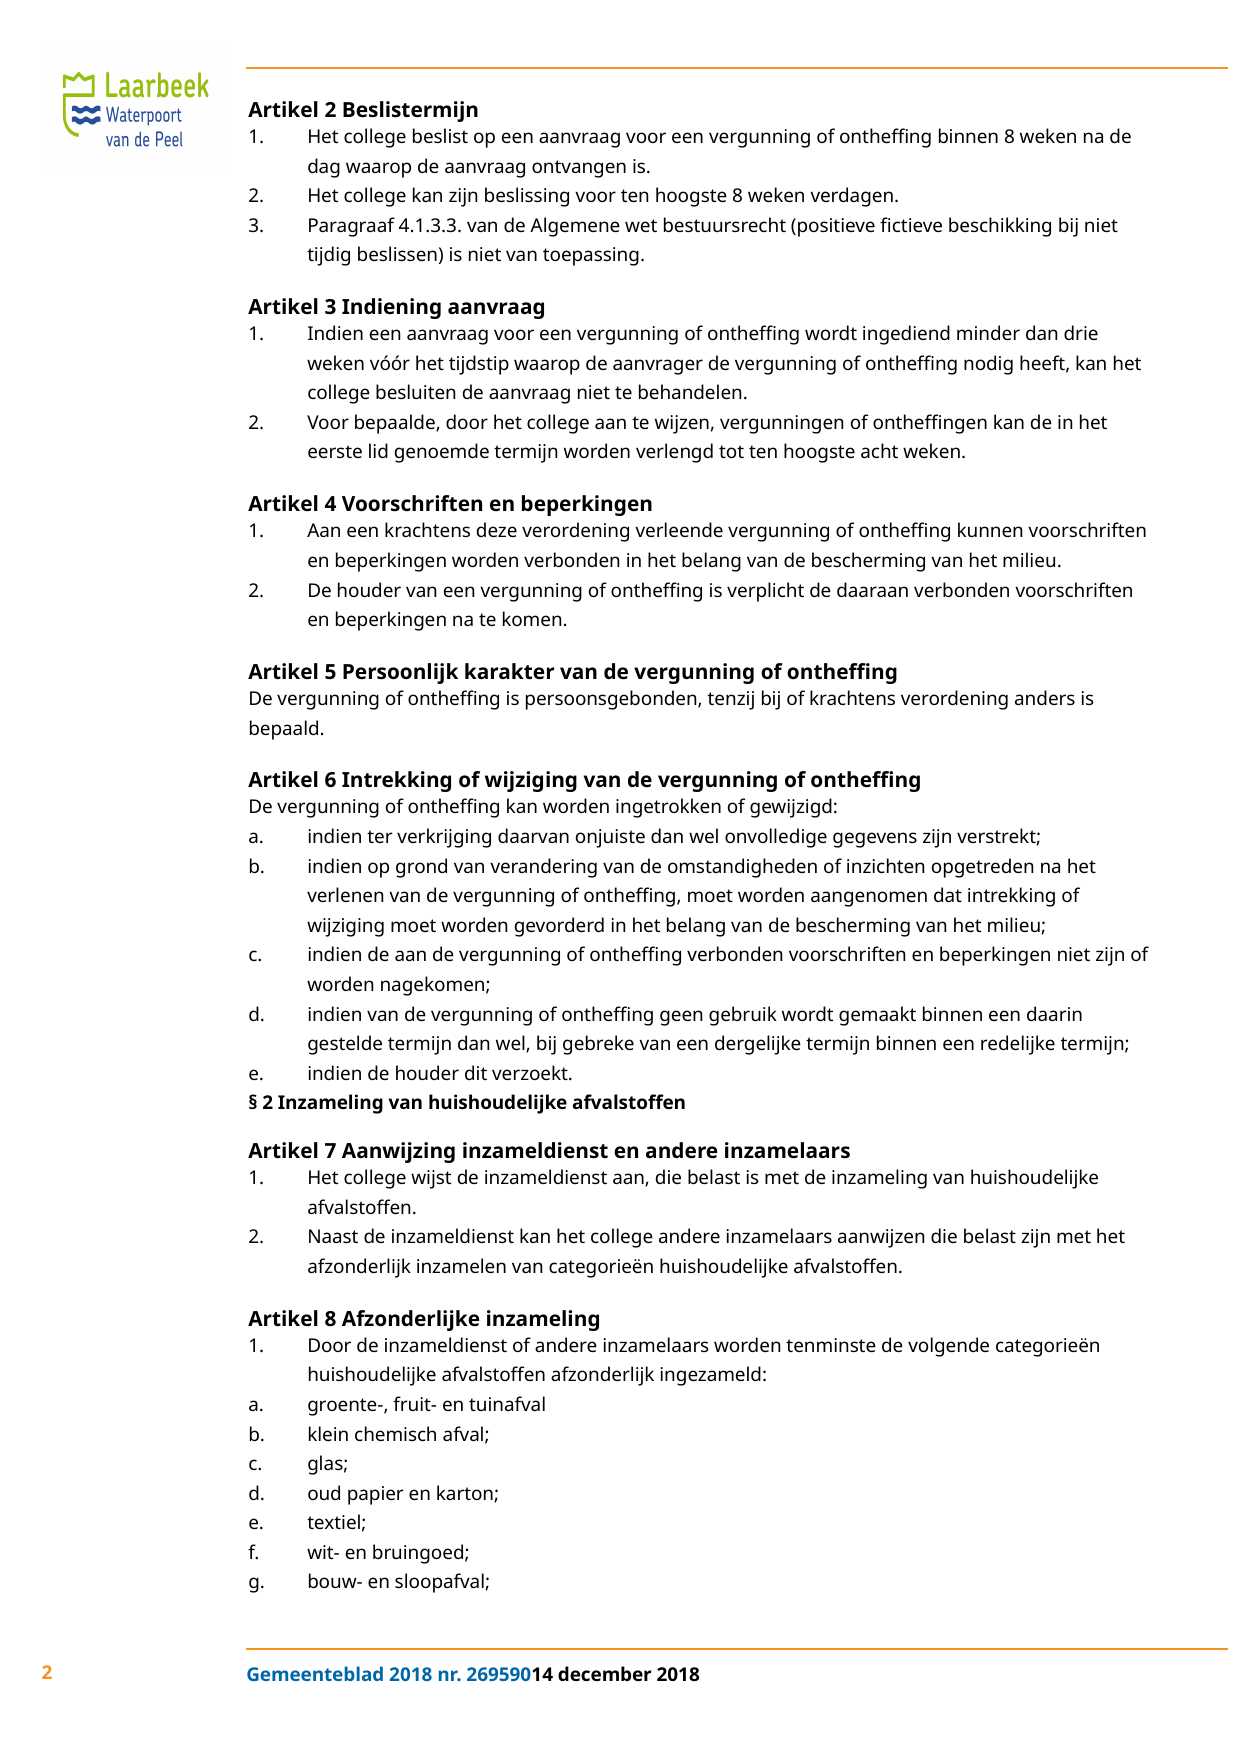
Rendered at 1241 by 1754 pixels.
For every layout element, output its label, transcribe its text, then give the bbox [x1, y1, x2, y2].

list textiel; [248, 1509, 1152, 1535]
list Naast de inzameldienst kan het college andere inzamelaars aanwijzen die belast zijn met het afzonderlijk inzamelen van categorieën huishoudelijke afvalstoffen. [248, 1224, 1152, 1279]
list wit- en bruingoed; [248, 1539, 1152, 1565]
list oud papier en karton; [248, 1480, 1152, 1506]
list Paragraaf 4.1.3.3. van de Algemene wet bestuursrecht (positieve fictieve beschikking bij niet tijdig beslissen) is niet van toepassing. [248, 212, 1152, 267]
list Het college beslist op een aanvraag voor een vergunning of ontheffing binnen 8 weken na de dag waarop de aanvraag ontvangen is. [248, 123, 1152, 178]
list indien de aan de vergunning of ontheffing verbonden voorschriften en beperkingen niet zijn of worden nagekomen; [248, 942, 1152, 997]
list indien ter verkrijging daarvan onjuiste dan wel onvolledige gegevens zijn verstrekt; [248, 823, 1152, 849]
text De vergunning of ontheffing kan worden ingetrokken of gewijzigd: [248, 794, 1152, 819]
text De vergunning of ontheffing is persoonsgebonden, tenzij bij of krachtens verordening anders is bepaald. [248, 685, 1152, 741]
list indien op grond van verandering van de omstandigheden of inzichten opgetreden na het verlenen van de vergunning of ontheffing, moet worden aangenomen dat intrekking of wijziging moet worden gevorderd in het belang van de bescherming van het milieu; [248, 853, 1152, 938]
list De houder van een vergunning of ontheffing is verplicht de daaraan verbonden voorschriften en beperkingen na te komen. [248, 577, 1152, 632]
list Indien een aanvraag voor een vergunning of ontheffing wordt ingediend minder dan drie weken vóór het tijdstip waarop de aanvrager de vergunning of ontheffing nodig heeft, kan het college besluiten de aanvraag niet te behandelen. [248, 320, 1152, 405]
text Artikel 2 Beslistermijn [248, 95, 1152, 123]
list indien van de vergunning of ontheffing geen gebruik wordt gemaakt binnen een daarin gestelde termijn dan wel, bij gebreke van een dergelijke termijn binnen een redelijke termijn; [248, 1001, 1152, 1056]
text Artikel 5 Persoonlijk karakter van de vergunning of ontheffing [248, 657, 1152, 685]
list Het college kan zijn beslissing voor ten hoogste 8 weken verdagen. [248, 182, 1152, 208]
list bouw- en sloopafval; [248, 1569, 1152, 1594]
list groente-, fruit- en tuinafval [248, 1391, 1152, 1417]
picture [41, 47, 231, 172]
list Aan een krachtens deze verordening verleende vergunning of ontheffing kunnen voorschriften en beperkingen worden verbonden in het belang van de bescherming van het milieu. [248, 518, 1152, 573]
text § 2 Inzameling van huishoudelijke afvalstoffen [248, 1089, 1152, 1115]
list indien de houder dit verzoekt. [248, 1060, 1152, 1086]
text Artikel 3 Indiening aanvraag [248, 292, 1152, 320]
text Artikel 4 Voorschriften en beperkingen [248, 489, 1152, 518]
list klein chemisch afval; [248, 1421, 1152, 1447]
text Artikel 6 Intrekking of wijziging van de vergunning of ontheffing [248, 765, 1152, 794]
text Artikel 8 Afzonderlijke inzameling [248, 1304, 1152, 1332]
list Voor bepaalde, door het college aan te wijzen, vergunningen of ontheffingen kan de in het eerste lid genoemde termijn worden verlengd tot ten hoogste acht weken. [248, 409, 1152, 464]
list glas; [248, 1450, 1152, 1476]
list Door de inzameldienst of andere inzamelaars worden tenminste de volgende categorieën huishoudelijke afvalstoffen afzonderlijk ingezameld: [248, 1332, 1152, 1387]
text Artikel 7 Aanwijzing inzameldienst en andere inzamelaars [248, 1136, 1152, 1164]
list Het college wijst de inzameldienst aan, die belast is met de inzameling van huishoudelijke afvalstoffen. [248, 1164, 1152, 1220]
